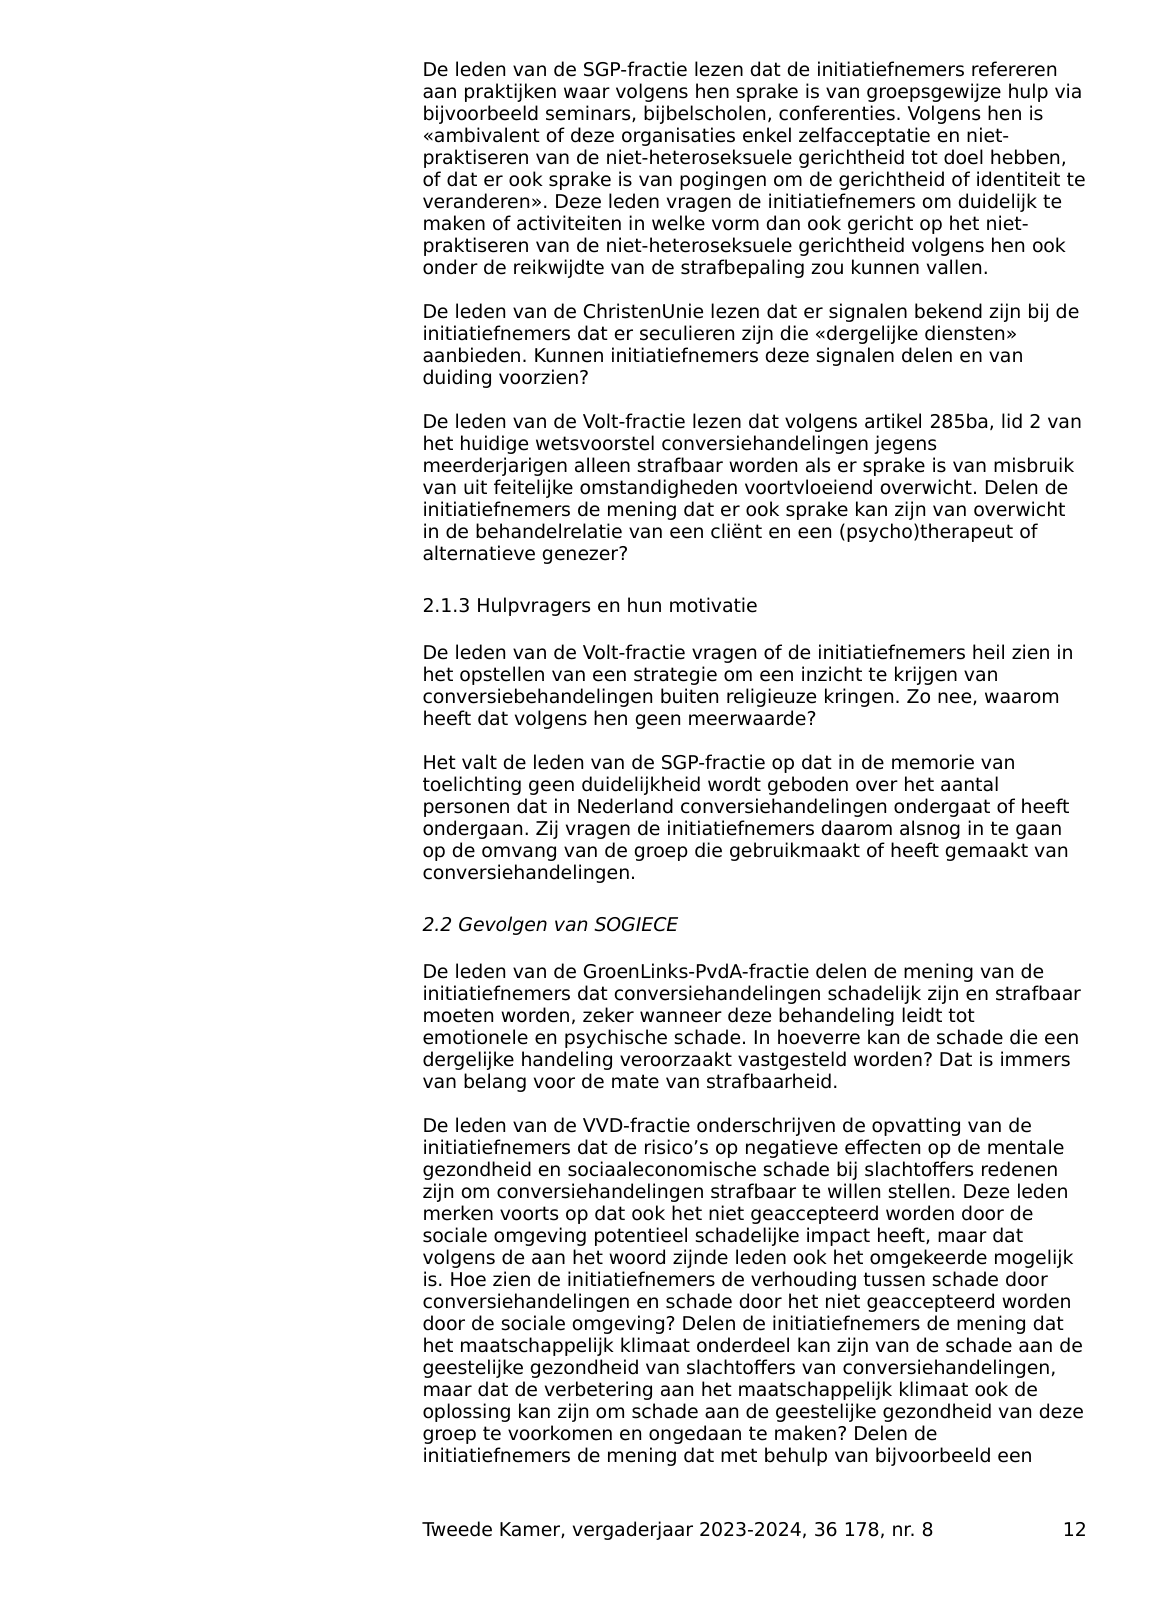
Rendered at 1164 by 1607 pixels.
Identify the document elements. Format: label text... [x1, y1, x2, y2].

text Het valt de leden van de SGP-fractie op dat in de memorie van toelichting geen duidelijkheid wordt geboden over het aantal personen dat in Nederland conversiehandelingen ondergaat of heeft ondergaan. Zij vragen de initiatiefnemers daarom alsnog in te gaan op de omvang van de groep die gebruikmaakt of heeft gemaakt van conversiehandelingen. [422, 752, 1087, 884]
text De leden van de VVD-fractie onderschrijven de opvatting van de initiatiefnemers dat de risico’s op negatieve effecten op de mentale gezondheid en sociaaleconomische schade bij slachtoffers redenen zijn om conversiehandelingen strafbaar te willen stellen. Deze leden merken voorts op dat ook het niet geaccepteerd worden door de sociale omgeving potentieel schadelijke impact heeft, maar dat volgens de aan het woord zijnde leden ook het omgekeerde mogelijk is. Hoe zien de initiatiefnemers de verhouding tussen schade door conversiehandelingen en schade door het niet geaccepteerd worden door de sociale omgeving? Delen de initiatiefnemers de mening dat het maatschappelijk klimaat onderdeel kan zijn van de schade aan de geestelijke gezondheid van slachtoffers van conversiehandelingen, maar dat de verbetering aan het maatschappelijk klimaat ook de oplossing kan zijn om schade aan de geestelijke gezondheid van deze groep te voorkomen en ongedaan te maken? Delen de initiatiefnemers de mening dat met behulp van bijvoorbeeld een [422, 1115, 1087, 1467]
text De leden van de Volt-fractie lezen dat volgens artikel 285ba, lid 2 van het huidige wetsvoorstel conversiehandelingen jegens meerderjarigen alleen strafbaar worden als er sprake is van misbruik van uit feitelijke omstandigheden voortvloeiend overwicht. Delen de initiatiefnemers de mening dat er ook sprake kan zijn van overwicht in de behandelrelatie van een cliënt en een (psycho)therapeut of alternatieve genezer? [422, 411, 1087, 565]
subtitle 2.1.3 Hulpvragers en hun motivatie [422, 595, 1087, 617]
text De leden van de SGP-fractie lezen dat de initiatiefnemers refereren aan praktijken waar volgens hen sprake is van groepsgewijze hulp via bijvoorbeeld seminars, bijbelscholen, conferenties. Volgens hen is «ambivalent of deze organisaties enkel zelfacceptatie en niet-praktiseren van de niet-heteroseksuele gerichtheid tot doel hebben, of dat er ook sprake is van pogingen om de gerichtheid of identiteit te veranderen». Deze leden vragen de initiatiefnemers om duidelijk te maken of activiteiten in welke vorm dan ook gericht op het niet-praktiseren van de niet-heteroseksuele gerichtheid volgens hen ook onder de reikwijdte van de strafbepaling zou kunnen vallen. [422, 59, 1087, 279]
text De leden van de GroenLinks-PvdA-fractie delen de mening van de initiatiefnemers dat conversiehandelingen schadelijk zijn en strafbaar moeten worden, zeker wanneer deze behandeling leidt tot emotionele en psychische schade. In hoeverre kan de schade die een dergelijke handeling veroorzaakt vastgesteld worden? Dat is immers van belang voor de mate van strafbaarheid. [422, 961, 1087, 1093]
text De leden van de Volt-fractie vragen of de initiatiefnemers heil zien in het opstellen van een strategie om een inzicht te krijgen van conversiebehandelingen buiten religieuze kringen. Zo nee, waarom heeft dat volgens hen geen meerwaarde? [422, 642, 1087, 730]
subtitle 2.2 Gevolgen van SOGIECE [422, 914, 1087, 936]
text De leden van de ChristenUnie lezen dat er signalen bekend zijn bij de initiatiefnemers dat er seculieren zijn die «dergelijke diensten» aanbieden. Kunnen initiatiefnemers deze signalen delen en van duiding voorzien? [422, 301, 1087, 389]
